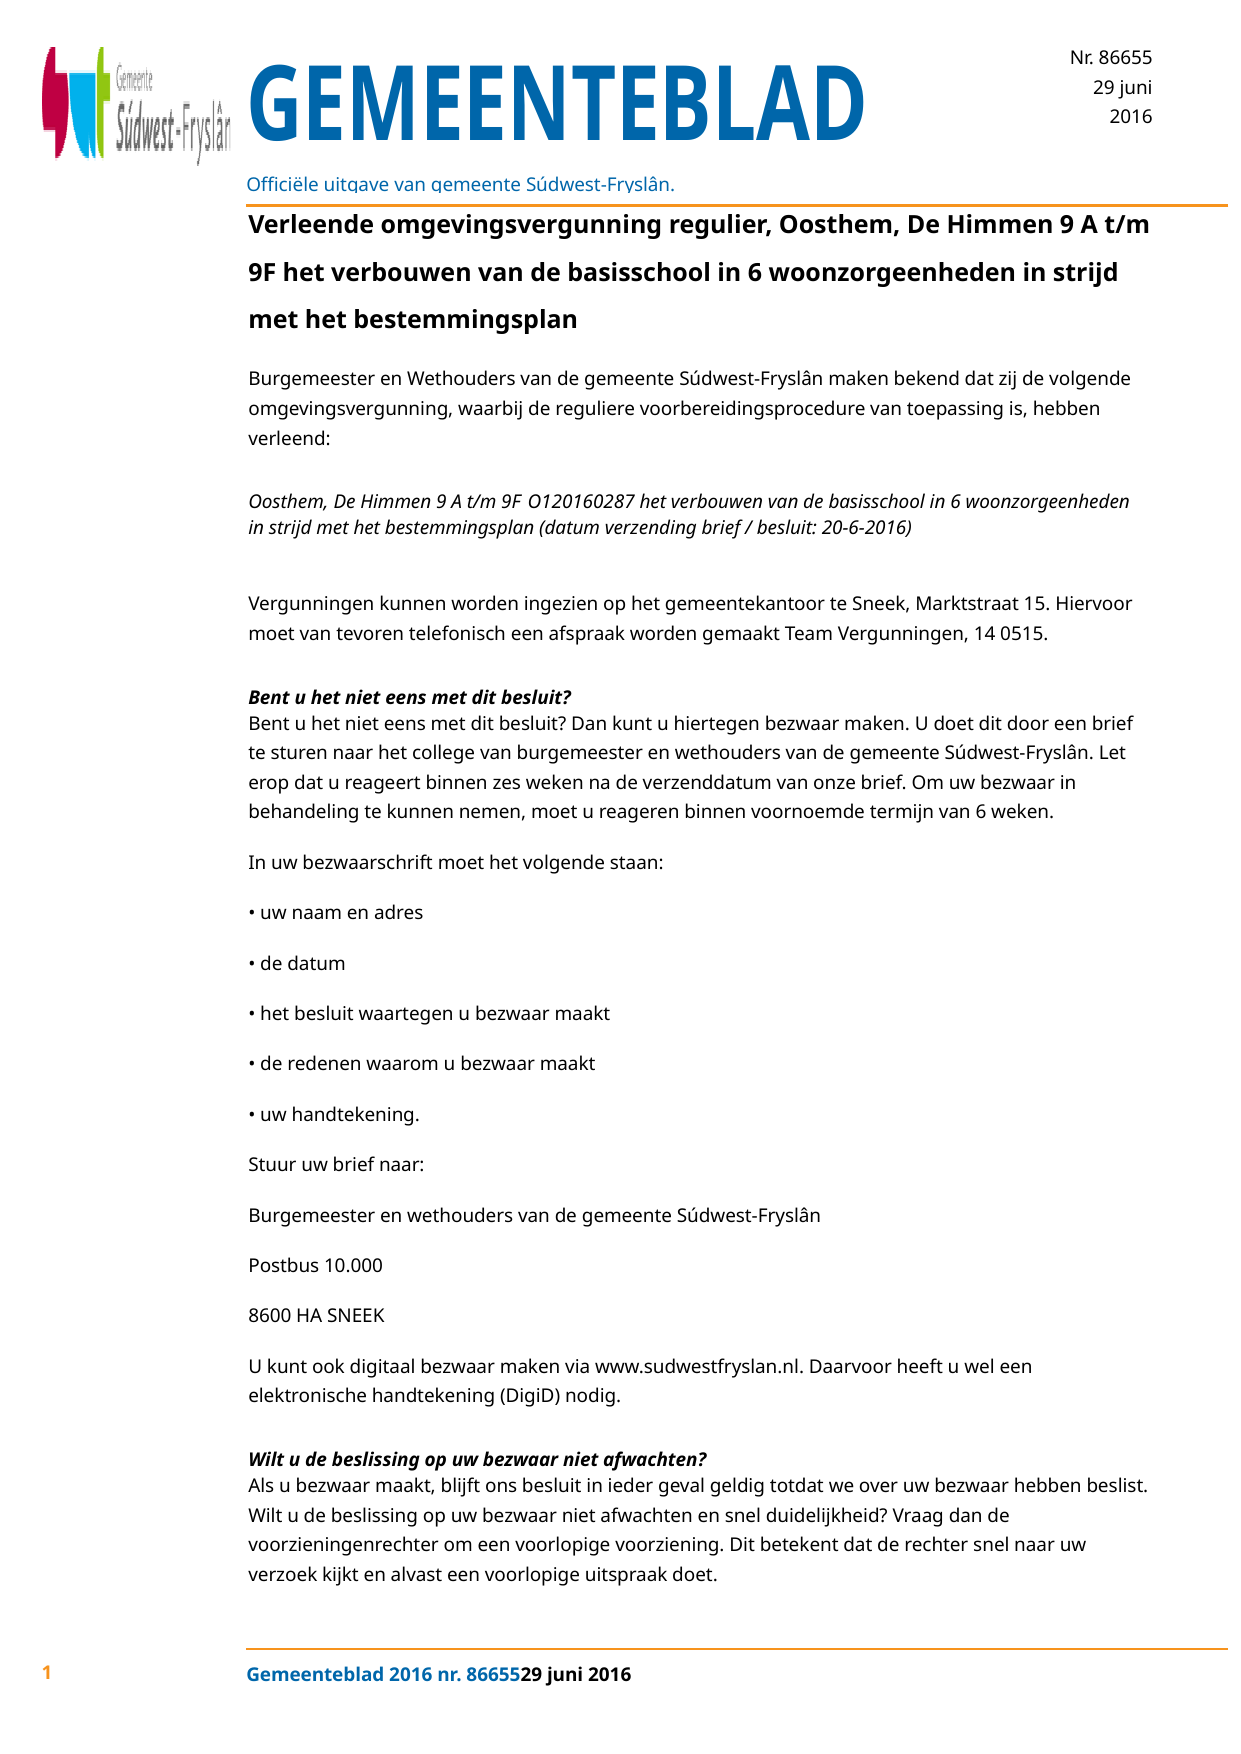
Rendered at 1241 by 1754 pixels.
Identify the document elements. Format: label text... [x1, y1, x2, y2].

text Oosthem, De Himmen 9 A t/m 9F O120160287 het verbouwen van de basisschool in 6 woonzorgeenheden in strijd met het bestemmingsplan (datum verzending brief / besluit: 20-6-2016) [248, 489, 1152, 540]
text Bent u het niet eens met dit besluit? Dan kunt u hiertegen bezwaar maken. U doet dit door een brief te sturen naar het college van burgemeester en wethouders van de gemeente Súdwest-Fryslân. Let erop dat u reageert binnen zes weken na de verzenddatum van onze brief. Om uw bezwaar in behandeling te kunnen nemen, moet u reageren binnen voornoemde termijn van 6 weken. [248, 710, 1152, 824]
text Verleende omgevingsvergunning regulier, Oosthem, De Himmen 9 A t/m 9F het verbouwen van de basisschool in 6 woonzorgeenheden in strijd met het bestemmingsplan [248, 207, 1152, 336]
text Burgemeester en wethouders van de gemeente Súdwest-Fryslân [248, 1202, 1152, 1228]
text • de redenen waarom u bezwaar maakt [248, 1051, 1152, 1076]
text Postbus 10.000 [248, 1252, 1152, 1278]
text • de datum [248, 950, 1152, 976]
text In uw bezwaarschrift moet het volgende staan: [248, 849, 1152, 875]
text Wilt u de beslissing op uw bezwaar niet afwachten? [248, 1447, 1152, 1472]
text Stuur uw brief naar: [248, 1151, 1152, 1177]
text Vergunningen kunnen worden ingezien op het gemeentekantoor te Sneek, Marktstraat 15. Hiervoor moet van tevoren telefonisch een afspraak worden gemaakt Team Vergunningen, 14 0515. [248, 591, 1152, 646]
text • het besluit waartegen u bezwaar maakt [248, 1000, 1152, 1026]
text Als u bezwaar maakt, blijft ons besluit in ieder geval geldig totdat we over uw bezwaar hebben beslist. Wilt u de beslissing op uw bezwaar niet afwachten en snel duidelijkheid? Vraag dan de voorzieningenrechter om een voorlopige voorziening. Dit betekent dat de rechter snel naar uw verzoek kijkt en alvast een voorlopige uitspraak doet. [248, 1472, 1152, 1587]
text Burgemeester en Wethouders van de gemeente Súdwest-Fryslân maken bekend dat zij de volgende omgevingsvergunning, waarbij de reguliere voorbereidingsprocedure van toepassing is, hebben verleend: [248, 366, 1152, 450]
text • uw naam en adres [248, 899, 1152, 925]
text U kunt ook digitaal bezwaar maken via www.sudwestfryslan.nl. Daarvoor heeft u wel een elektronische handtekening (DigiD) nodig. [248, 1353, 1152, 1408]
text 8600 HA SNEEK [248, 1303, 1152, 1328]
text • uw handtekening. [248, 1101, 1152, 1127]
picture [41, 47, 231, 172]
text Bent u het niet eens met dit besluit? [248, 684, 1152, 710]
